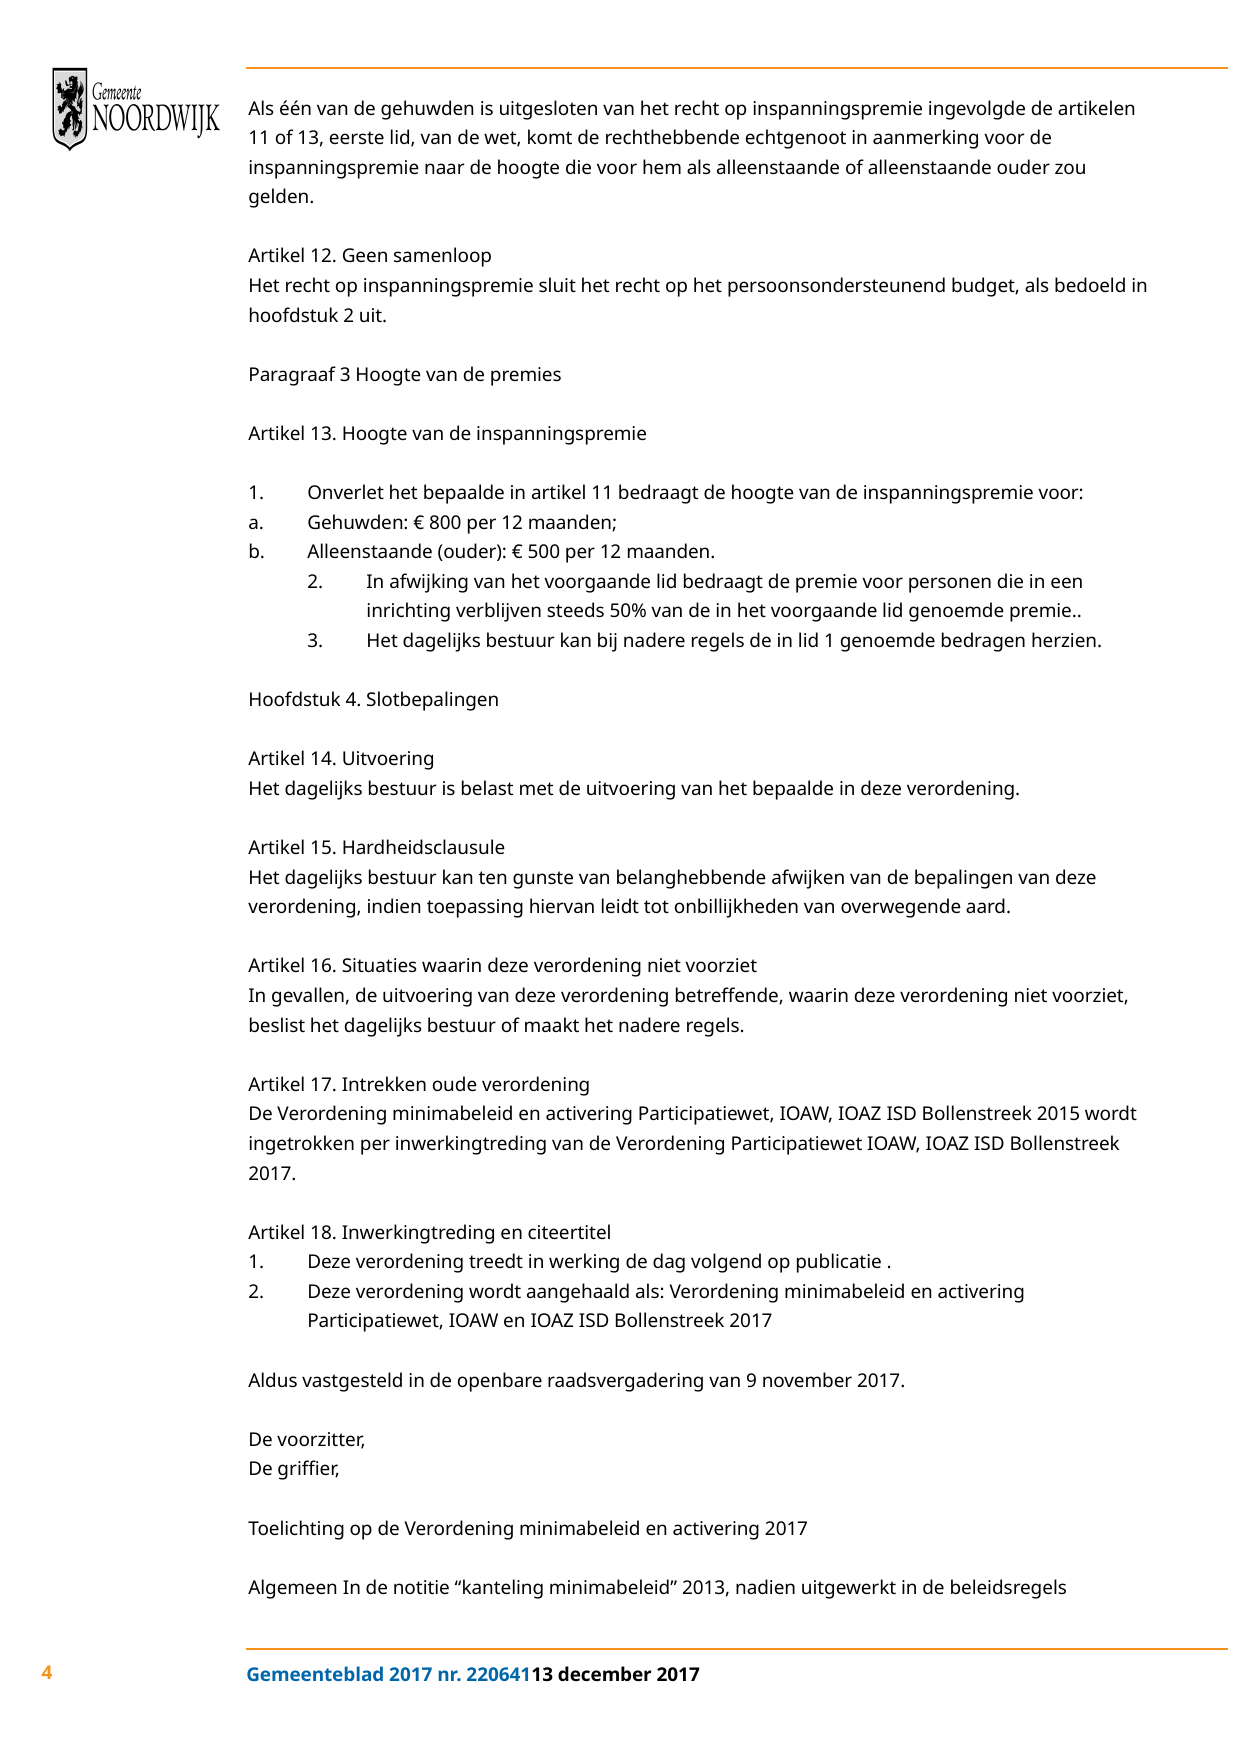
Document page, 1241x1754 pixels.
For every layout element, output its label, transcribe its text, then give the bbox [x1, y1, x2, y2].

list Deze verordening wordt aangehaald als: Verordening minimabeleid en activering Participatiewet, IOAW en IOAZ ISD Bollenstreek 2017 [248, 1278, 1152, 1333]
text Als één van de gehuwden is uitgesloten van het recht op inspanningspremie ingevolgde de artikelen 11 of 13, eerste lid, van de wet, komt de rechthebbende echtgenoot in aanmerking voor de inspanningspremie naar de hoogte die voor hem als alleenstaande of alleenstaande ouder zou gelden. [248, 95, 1152, 209]
picture [41, 47, 231, 172]
text Het recht op inspanningspremie sluit het recht op het persoonsondersteunend budget, als bedoeld in hoofdstuk 2 uit. [248, 272, 1152, 328]
text Artikel 17. Intrekken oude verordening [248, 1071, 1152, 1097]
text Paragraaf 3 Hoogte van de premies [248, 361, 1152, 387]
text Artikel 12. Geen samenloop [248, 243, 1152, 268]
text In gevallen, de uitvoering van deze verordening betreffende, waarin deze verordening niet voorziet, beslist het dagelijks bestuur of maakt het nadere regels. [248, 982, 1152, 1038]
list Deze verordening treedt in werking de dag volgend op publicatie . [248, 1248, 1152, 1274]
text Artikel 15. Hardheidsclausule [248, 834, 1152, 860]
text Hoofdstuk 4. Slotbepalingen [248, 686, 1152, 712]
text Artikel 16. Situaties waarin deze verordening niet voorziet [248, 953, 1152, 978]
text De voorzitter, [248, 1426, 1152, 1452]
list In afwijking van het voorgaande lid bedraagt de premie voor personen die in een inrichting verblijven steeds 50% van de in het voorgaande lid genoemde premie.. [307, 568, 1152, 623]
text Artikel 18. Inwerkingtreding en citeertitel [248, 1219, 1152, 1245]
text Het dagelijks bestuur kan ten gunste van belanghebbende afwijken van de bepalingen van deze verordening, indien toepassing hiervan leidt tot onbillijkheden van overwegende aard. [248, 864, 1152, 919]
list Alleenstaande (ouder): € 500 per 12 maanden. [248, 538, 1152, 564]
text De Verordening minimabeleid en activering Participatiewet, IOAW, IOAZ ISD Bollenstreek 2015 wordt ingetrokken per inwerkingtreding van de Verordening Participatiewet IOAW, IOAZ ISD Bollenstreek 2017. [248, 1101, 1152, 1186]
text Algemeen In de notitie “kanteling minimabeleid” 2013, nadien uitgewerkt in de beleidsregels [248, 1574, 1152, 1600]
text Aldus vastgesteld in de openbare raadsvergadering van 9 november 2017. [248, 1367, 1152, 1393]
list Het dagelijks bestuur kan bij nadere regels de in lid 1 genoemde bedragen herzien. [307, 627, 1152, 653]
list Onverlet het bepaalde in artikel 11 bedraagt de hoogte van de inspanningspremie voor: [248, 479, 1152, 505]
text Artikel 13. Hoogte van de inspanningspremie [248, 420, 1152, 446]
text De griffier, [248, 1456, 1152, 1481]
list Gehuwden: € 800 per 12 maanden; [248, 509, 1152, 535]
text Het dagelijks bestuur is belast met de uitvoering van het bepaalde in deze verordening. [248, 775, 1152, 801]
text Artikel 14. Uitvoering [248, 746, 1152, 771]
text Toelichting op de Verordening minimabeleid en activering 2017 [248, 1515, 1152, 1541]
